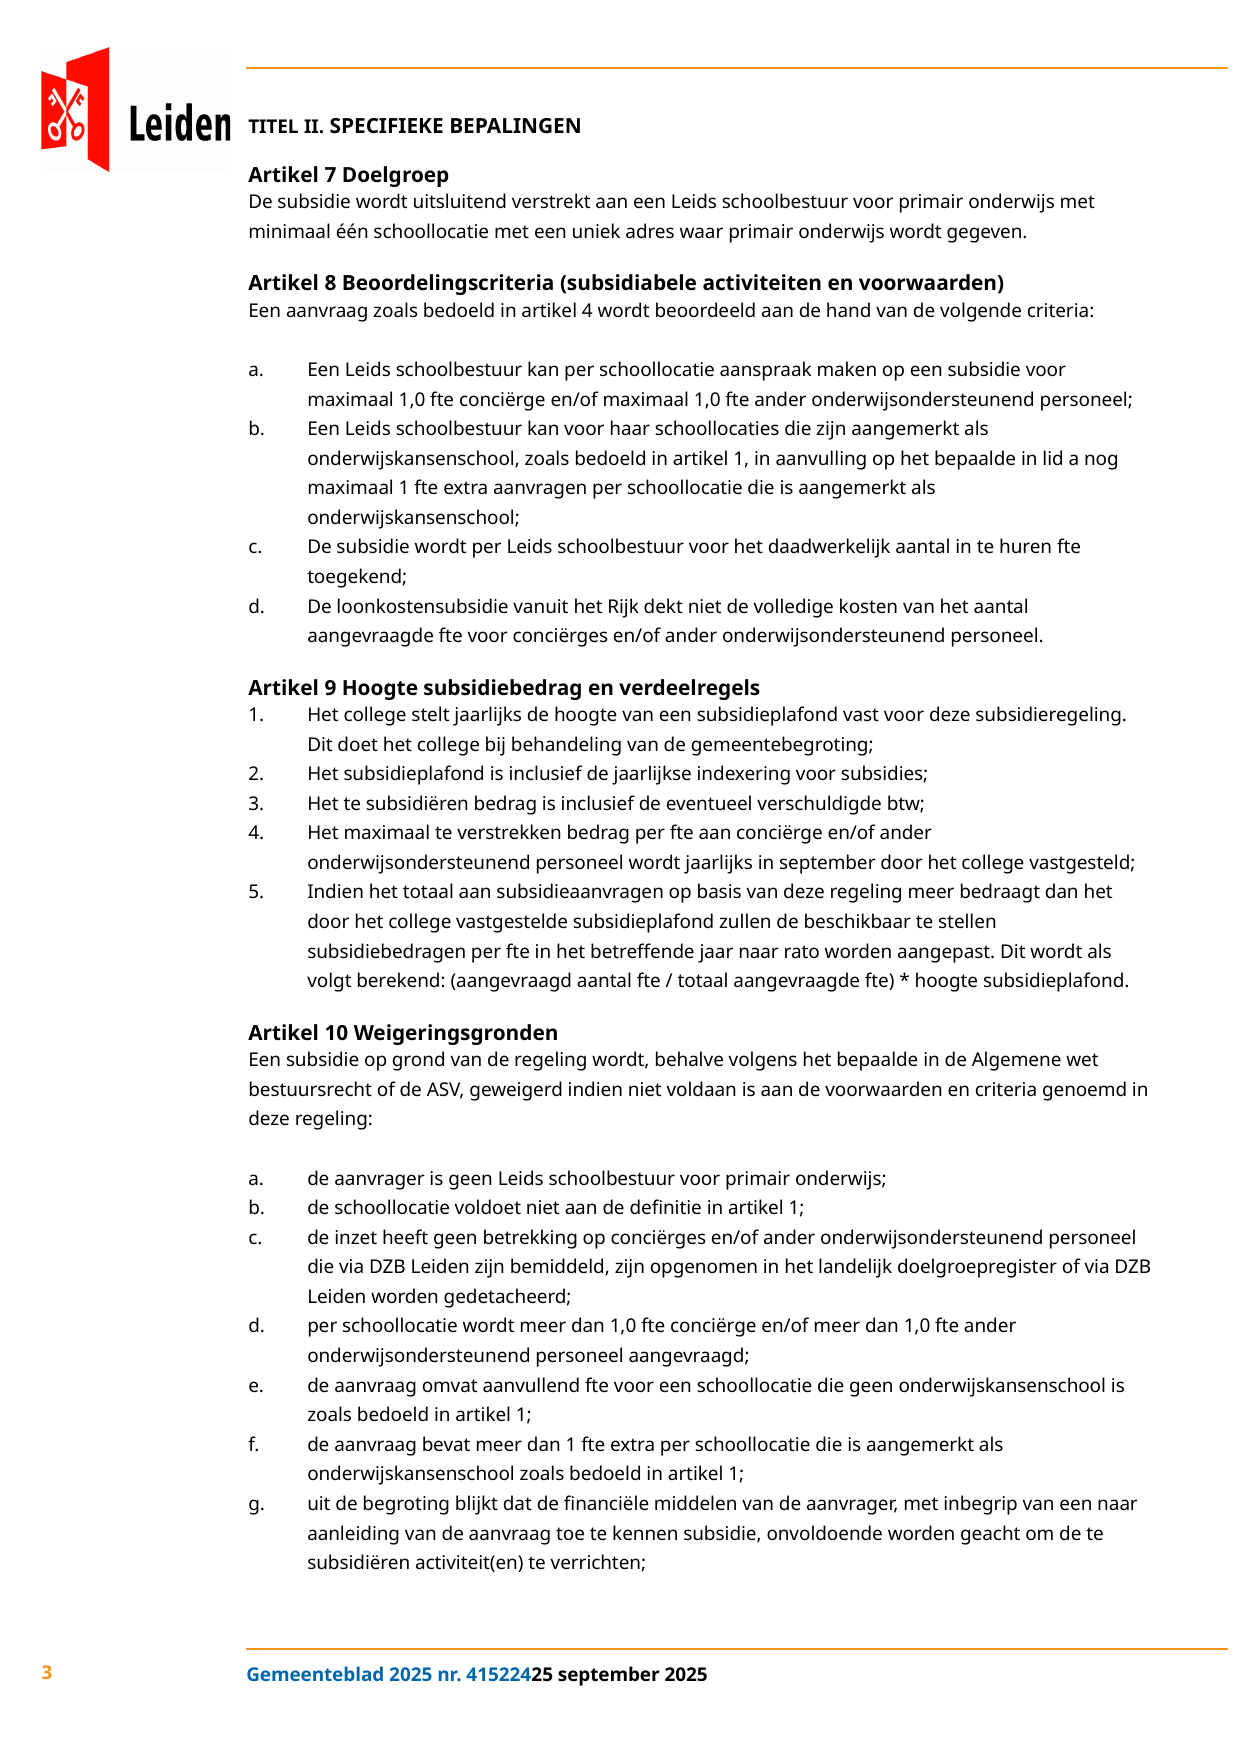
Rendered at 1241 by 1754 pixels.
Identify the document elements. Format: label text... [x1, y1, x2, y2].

text Artikel 10 Weigeringsgronden [248, 1018, 1152, 1046]
list Een Leids schoolbestuur kan voor haar schoollocaties die zijn aangemerkt als onderwijskansenschool, zoals bedoeld in artikel 1, in aanvulling op het bepaalde in lid a nog maximaal 1 fte extra aanvragen per schoollocatie die is aangemerkt als onderwijskansenschool; [248, 415, 1152, 530]
list Indien het totaal aan subsidieaanvragen op basis van deze regeling meer bedraagt dan het door het college vastgestelde subsidieplafond zullen de beschikbaar te stellen subsidiebedragen per fte in het betreffende jaar naar rato worden aangepast. Dit wordt als volgt berekend: (aangevraagd aantal fte / totaal aangevraagde fte) * hoogte subsidieplafond. [248, 879, 1152, 993]
text Artikel 7 Doelgroep [248, 160, 1152, 188]
list Het maximaal te verstrekken bedrag per fte aan conciërge en/of ander onderwijsondersteunend personeel wordt jaarlijks in september door het college vastgesteld; [248, 819, 1152, 875]
list De loonkostensubsidie vanuit het Rijk dekt niet de volledige kosten van het aantal aangevraagde fte voor conciërges en/of ander onderwijsondersteunend personeel. [248, 593, 1152, 648]
list de schoollocatie voldoet niet aan de definitie in artikel 1; [248, 1194, 1152, 1220]
text Artikel 8 Beoordelingscriteria (subsidiabele activiteiten en voorwaarden) [248, 268, 1152, 297]
text Een aanvraag zoals bedoeld in artikel 4 wordt beoordeeld aan de hand van de volgende criteria: [248, 297, 1152, 323]
list de inzet heeft geen betrekking op conciërges en/of ander onderwijsondersteunend personeel die via DZB Leiden zijn bemiddeld, zijn opgenomen in het landelijk doelgroepregister of via DZB Leiden worden gedetacheerd; [248, 1224, 1152, 1309]
list de aanvrager is geen Leids schoolbestuur voor primair onderwijs; [248, 1165, 1152, 1190]
list per schoollocatie wordt meer dan 1,0 fte conciërge en/of meer dan 1,0 fte ander onderwijsondersteunend personeel aangevraagd; [248, 1313, 1152, 1368]
list de aanvraag bevat meer dan 1 fte extra per schoollocatie die is aangemerkt als onderwijskansenschool zoals bedoeld in artikel 1; [248, 1431, 1152, 1486]
list de aanvraag omvat aanvullend fte voor een schoollocatie die geen onderwijskansenschool is zoals bedoeld in artikel 1; [248, 1372, 1152, 1427]
text De subsidie wordt uitsluitend verstrekt aan een Leids schoolbestuur voor primair onderwijs met minimaal één schoollocatie met een uniek adres waar primair onderwijs wordt gegeven. [248, 188, 1152, 244]
list Het te subsidiëren bedrag is inclusief de eventueel verschuldigde btw; [248, 790, 1152, 816]
text Artikel 9 Hoogte subsidiebedrag en verdeelregels [248, 673, 1152, 701]
list Het college stelt jaarlijks de hoogte van een subsidieplafond vast voor deze subsidieregeling. Dit doet het college bij behandeling van de gemeentebegroting; [248, 701, 1152, 757]
picture [41, 47, 231, 172]
list uit de begroting blijkt dat de financiële middelen van de aanvrager, met inbegrip van een naar aanleiding van de aanvraag toe te kennen subsidie, onvoldoende worden geacht om de te subsidiëren activiteit(en) te verrichten; [248, 1490, 1152, 1575]
text TITEL II. SPECIFIEKE BEPALINGEN [248, 111, 1152, 139]
list Een Leids schoolbestuur kan per schoollocatie aanspraak maken op een subsidie voor maximaal 1,0 fte conciërge en/of maximaal 1,0 fte ander onderwijsondersteunend personeel; [248, 356, 1152, 411]
text Een subsidie op grond van de regeling wordt, behalve volgens het bepaalde in de Algemene wet bestuursrecht of de ASV, geweigerd indien niet voldaan is aan de voorwaarden en criteria genoemd in deze regeling: [248, 1046, 1152, 1131]
list Het subsidieplafond is inclusief de jaarlijkse indexering voor subsidies; [248, 760, 1152, 786]
list De subsidie wordt per Leids schoolbestuur voor het daadwerkelijk aantal in te huren fte toegekend; [248, 534, 1152, 589]
